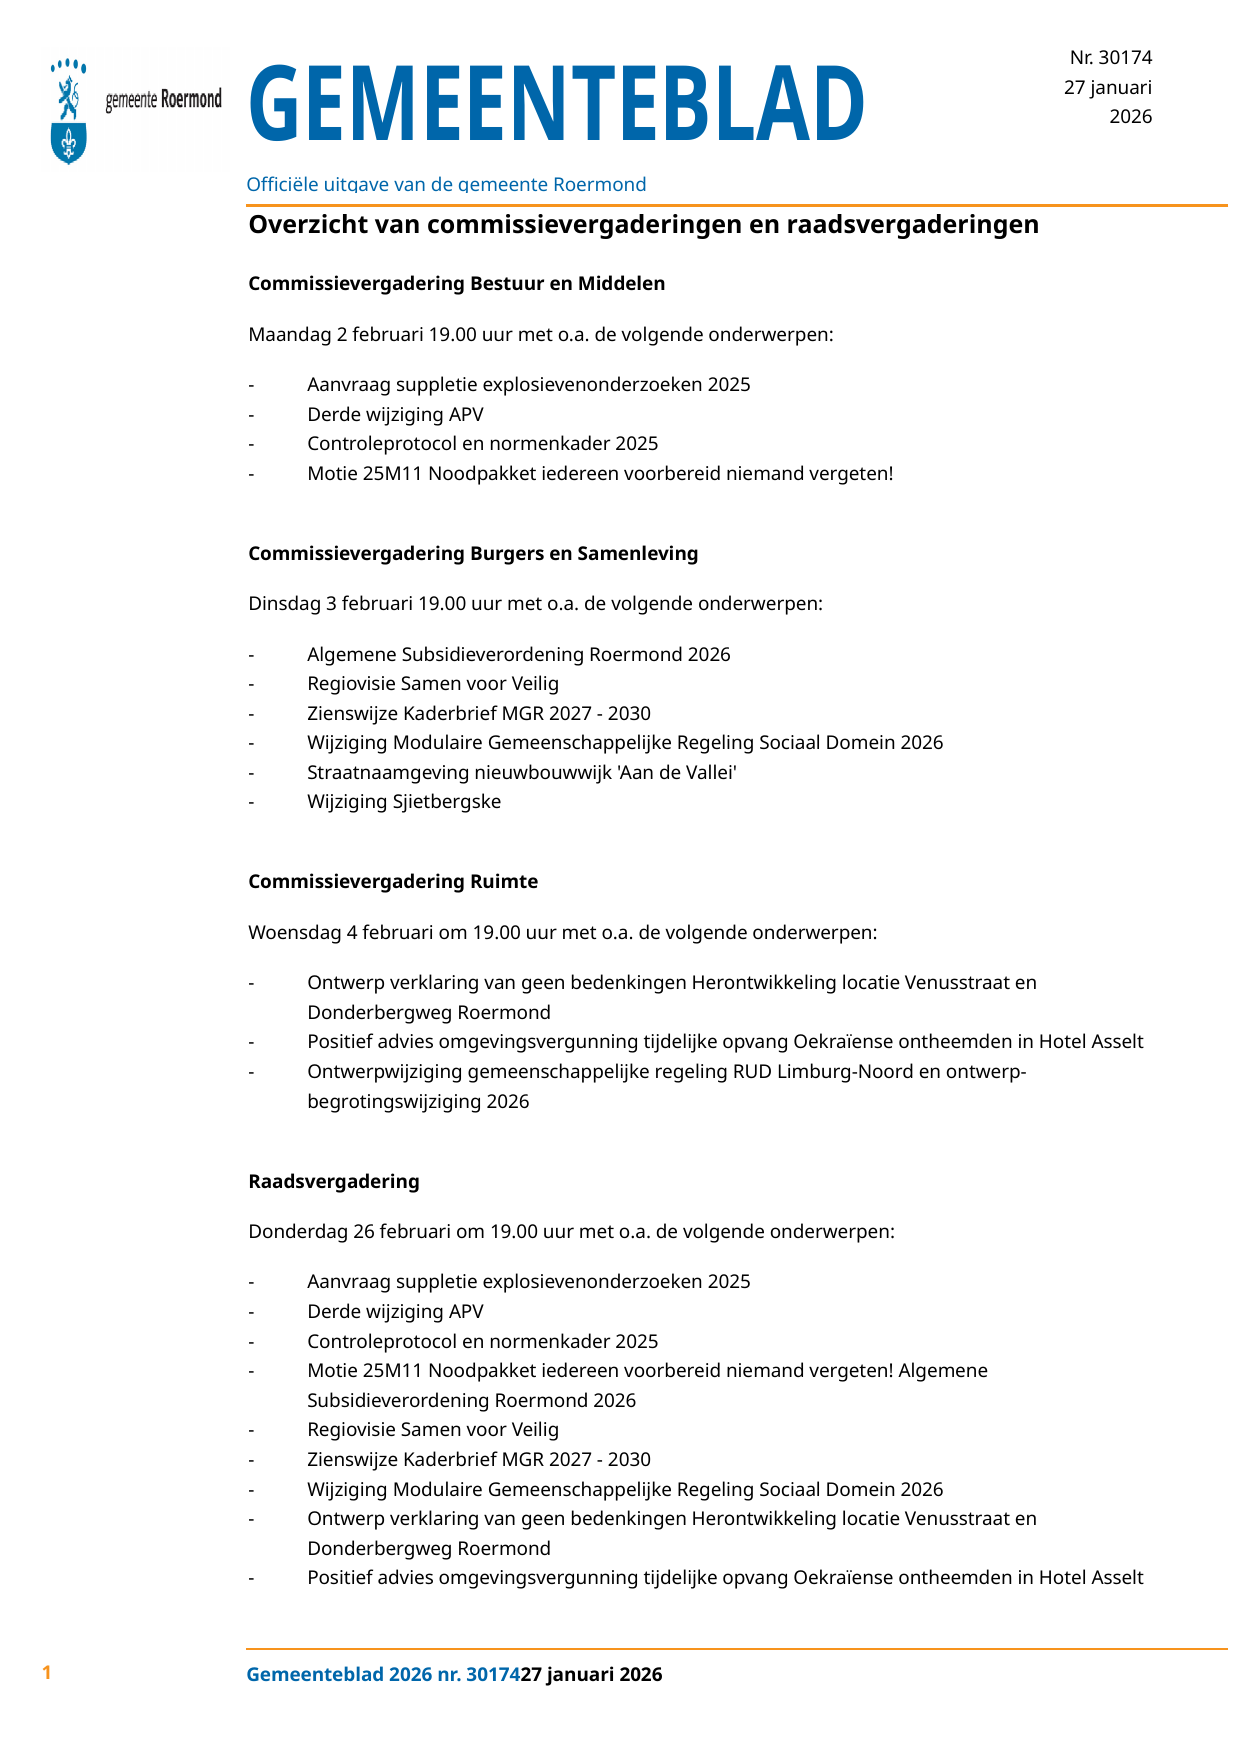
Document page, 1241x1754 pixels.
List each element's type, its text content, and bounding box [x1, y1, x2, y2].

list Wijziging Modulaire Gemeenschappelijke Regeling Sociaal Domein 2026 [248, 729, 1152, 755]
list Controleprotocol en normenkader 2025 [248, 1328, 1152, 1353]
list Controleprotocol en normenkader 2025 [248, 430, 1152, 456]
text Woensdag 4 februari om 19.00 uur met o.a. de volgende onderwerpen: [248, 919, 1152, 945]
list Motie 25M11 Noodpakket iedereen voorbereid niemand vergeten! Algemene Subsidieverordening Roermond 2026 [248, 1357, 1152, 1413]
list Ontwerp verklaring van geen bedenkingen Herontwikkeling locatie Venusstraat en Donderbergweg Roermond [248, 1505, 1152, 1561]
text Raadsvergadering [248, 1168, 1152, 1193]
picture [41, 47, 231, 172]
list Wijziging Modulaire Gemeenschappelijke Regeling Sociaal Domein 2026 [248, 1476, 1152, 1501]
list Positief advies omgevingsvergunning tijdelijke opvang Oekraïense ontheemden in Hotel Asselt [248, 1029, 1152, 1054]
text Donderdag 26 februari om 19.00 uur met o.a. de volgende onderwerpen: [248, 1218, 1152, 1244]
list Ontwerpwijziging gemeenschappelijke regeling RUD Limburg-Noord en ontwerp-begrotingswijziging 2026 [248, 1058, 1152, 1113]
text Commissievergadering Burgers en Samenleving [248, 540, 1152, 566]
list Straatnaamgeving nieuwbouwwijk 'Aan de Vallei' [248, 759, 1152, 785]
list Wijziging Sjietbergske [248, 789, 1152, 814]
list Zienswijze Kaderbrief MGR 2027 - 2030 [248, 700, 1152, 726]
list Regiovisie Samen voor Veilig [248, 670, 1152, 696]
list Algemene Subsidieverordening Roermond 2026 [248, 641, 1152, 666]
text Commissievergadering Bestuur en Middelen [248, 270, 1152, 296]
list Positief advies omgevingsvergunning tijdelijke opvang Oekraïense ontheemden in Hotel Asselt [248, 1564, 1152, 1590]
list Regiovisie Samen voor Veilig [248, 1417, 1152, 1442]
text Dinsdag 3 februari 19.00 uur met o.a. de volgende onderwerpen: [248, 590, 1152, 616]
list Motie 25M11 Noodpakket iedereen voorbereid niemand vergeten! [248, 460, 1152, 486]
text Commissievergadering Ruimte [248, 869, 1152, 894]
list Derde wijziging APV [248, 401, 1152, 426]
list Ontwerp verklaring van geen bedenkingen Herontwikkeling locatie Venusstraat en Donderbergweg Roermond [248, 969, 1152, 1025]
text Maandag 2 februari 19.00 uur met o.a. de volgende onderwerpen: [248, 321, 1152, 346]
list Aanvraag suppletie explosievenonderzoeken 2025 [248, 371, 1152, 397]
list Aanvraag suppletie explosievenonderzoeken 2025 [248, 1269, 1152, 1294]
text Overzicht van commissievergaderingen en raadsvergaderingen [248, 207, 1152, 241]
list Derde wijziging APV [248, 1298, 1152, 1324]
list Zienswijze Kaderbrief MGR 2027 - 2030 [248, 1446, 1152, 1472]
